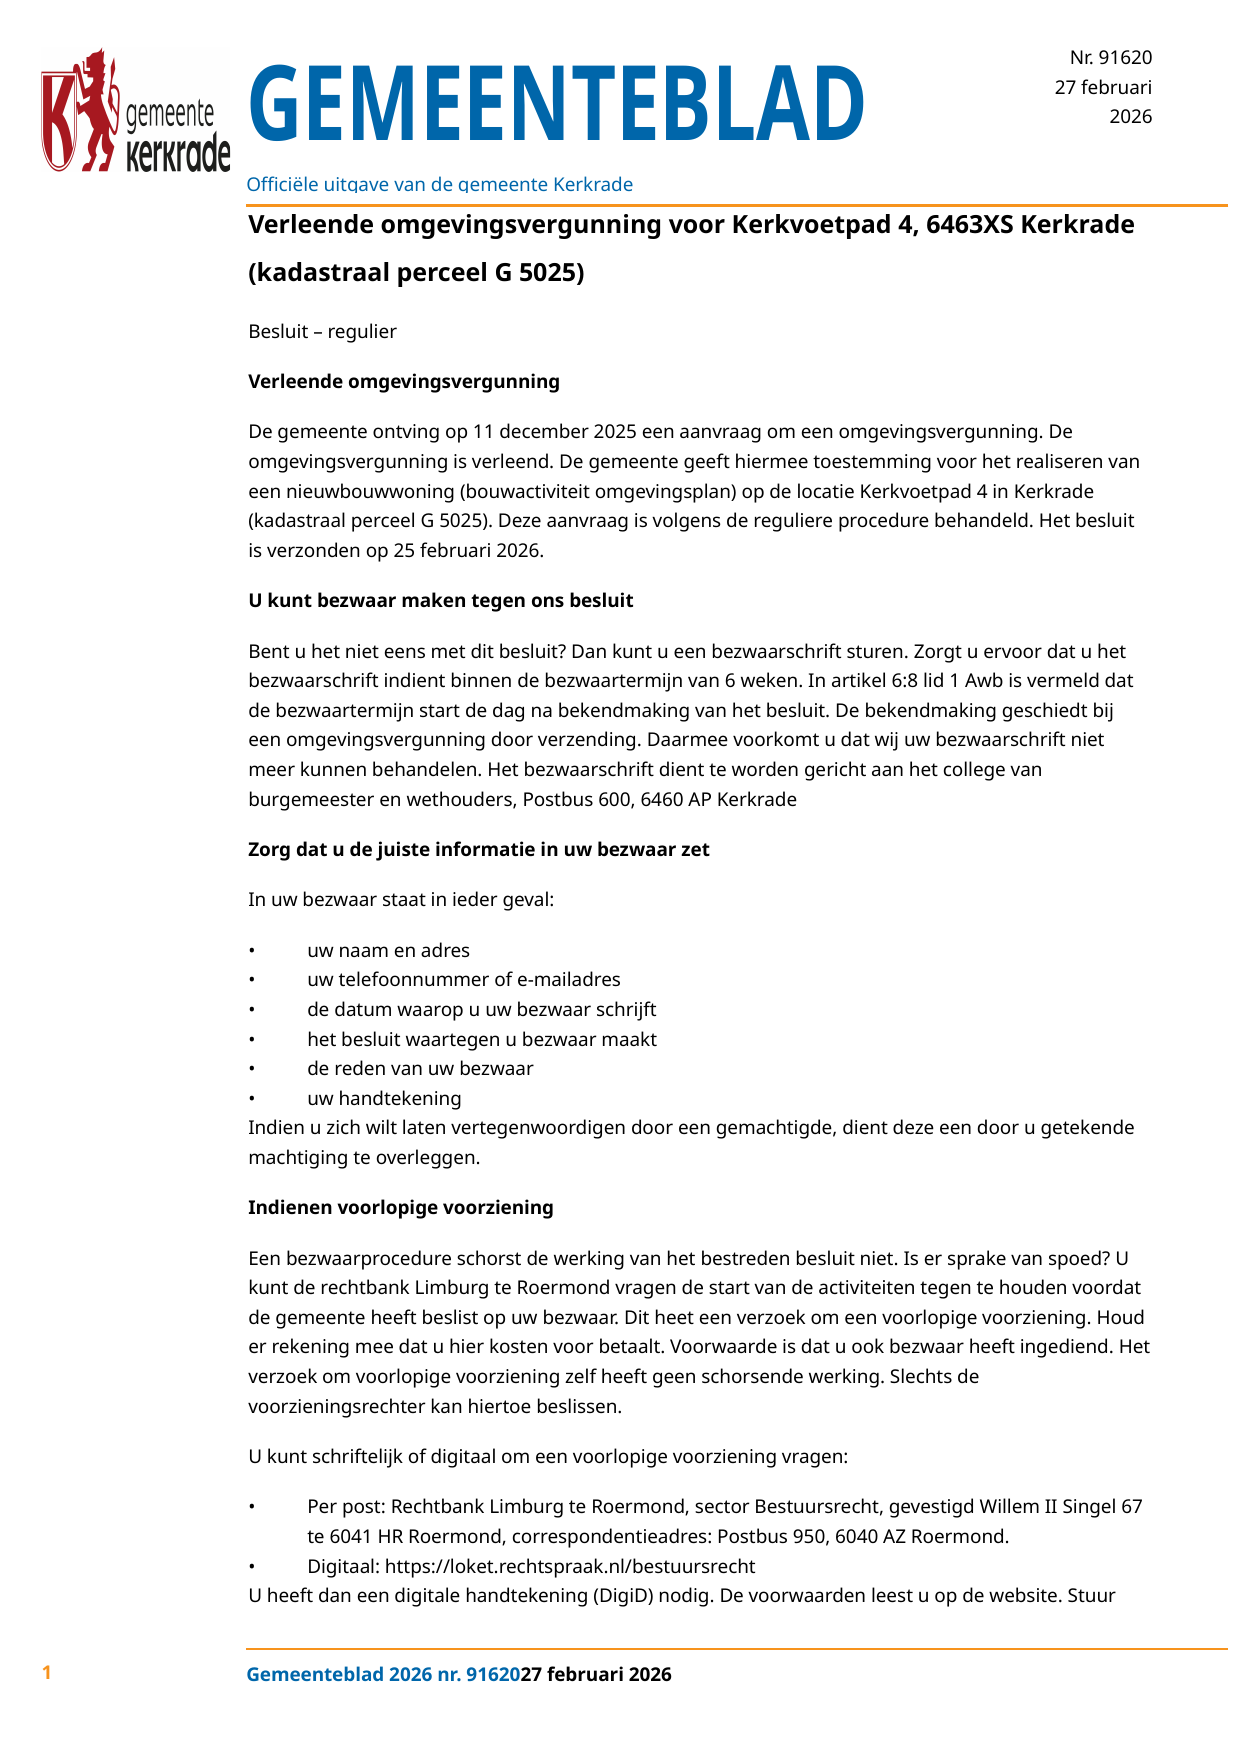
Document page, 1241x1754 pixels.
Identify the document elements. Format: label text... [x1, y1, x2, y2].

list de reden van uw bezwaar [248, 1055, 1152, 1081]
text Indienen voorlopige voorziening [248, 1194, 1152, 1220]
list uw telefoonnummer of e-mailadres [248, 967, 1152, 992]
text U heeft dan een digitale handtekening (DigiD) nodig. De voorwaarden leest u op de website. Stuur [248, 1582, 1152, 1608]
text Verleende omgevingsvergunning [248, 368, 1152, 394]
text Indien u zich wilt laten vertegenwoordigen door een gemachtigde, dient deze een door u getekende machtiging te overleggen. [248, 1114, 1152, 1170]
list Digitaal: https://loket.rechtspraak.nl/bestuursrecht [248, 1553, 1152, 1579]
picture [41, 47, 231, 172]
text Bent u het niet eens met dit besluit? Dan kunt u een bezwaarschrift sturen. Zorgt u ervoor dat u het bezwaarschrift indient binnen de bezwaartermijn van 6 weken. In artikel 6:8 lid 1 Awb is vermeld dat de bezwaartermijn start de dag na bekendmaking van het besluit. De bekendmaking geschiedt bij een omgevingsvergunning door verzending. Daarmee voorkomt u dat wij uw bezwaarschrift niet meer kunnen behandelen. Het bezwaarschrift dient te worden gericht aan het college van burgemeester en wethouders, Postbus 600, 6460 AP Kerkrade [248, 638, 1152, 812]
text Een bezwaarprocedure schorst de werking van het bestreden besluit niet. Is er sprake van spoed? U kunt de rechtbank Limburg te Roermond vragen de start van de activiteiten tegen te houden voordat de gemeente heeft beslist op uw bezwaar. Dit heet een verzoek om een voorlopige voorziening. Houd er rekening mee dat u hier kosten voor betaalt. Voorwaarde is dat u ook bezwaar heeft ingediend. Het verzoek om voorlopige voorziening zelf heeft geen schorsende werking. Slechts de voorzieningsrechter kan hiertoe beslissen. [248, 1245, 1152, 1419]
text In uw bezwaar staat in ieder geval: [248, 887, 1152, 912]
list de datum waarop u uw bezwaar schrijft [248, 996, 1152, 1022]
text De gemeente ontving op 11 december 2025 een aanvraag om een omgevingsvergunning. De omgevingsvergunning is verleend. De gemeente geeft hiermee toestemming voor het realiseren van een nieuwbouwwoning (bouwactiviteit omgevingsplan) op de locatie Kerkvoetpad 4 in Kerkrade (kadastraal perceel G 5025). Deze aanvraag is volgens de reguliere procedure behandeld. Het besluit is verzonden op 25 februari 2026. [248, 419, 1152, 563]
text U kunt schriftelijk of digitaal om een voorlopige voorziening vragen: [248, 1443, 1152, 1469]
text U kunt bezwaar maken tegen ons besluit [248, 587, 1152, 613]
list uw naam en adres [248, 937, 1152, 963]
text Verleende omgevingsvergunning voor Kerkvoetpad 4, 6463XS Kerkrade (kadastraal perceel G 5025) [248, 207, 1152, 288]
text Besluit – regulier [248, 318, 1152, 344]
list het besluit waartegen u bezwaar maakt [248, 1026, 1152, 1052]
list uw handtekening [248, 1085, 1152, 1111]
text Zorg dat u de juiste informatie in uw bezwaar zet [248, 836, 1152, 862]
list Per post: Rechtbank Limburg te Roermond, sector Bestuursrecht, gevestigd Willem II Singel 67 te 6041 HR Roermond, correspondentieadres: Postbus 950, 6040 AZ Roermond. [248, 1494, 1152, 1549]
